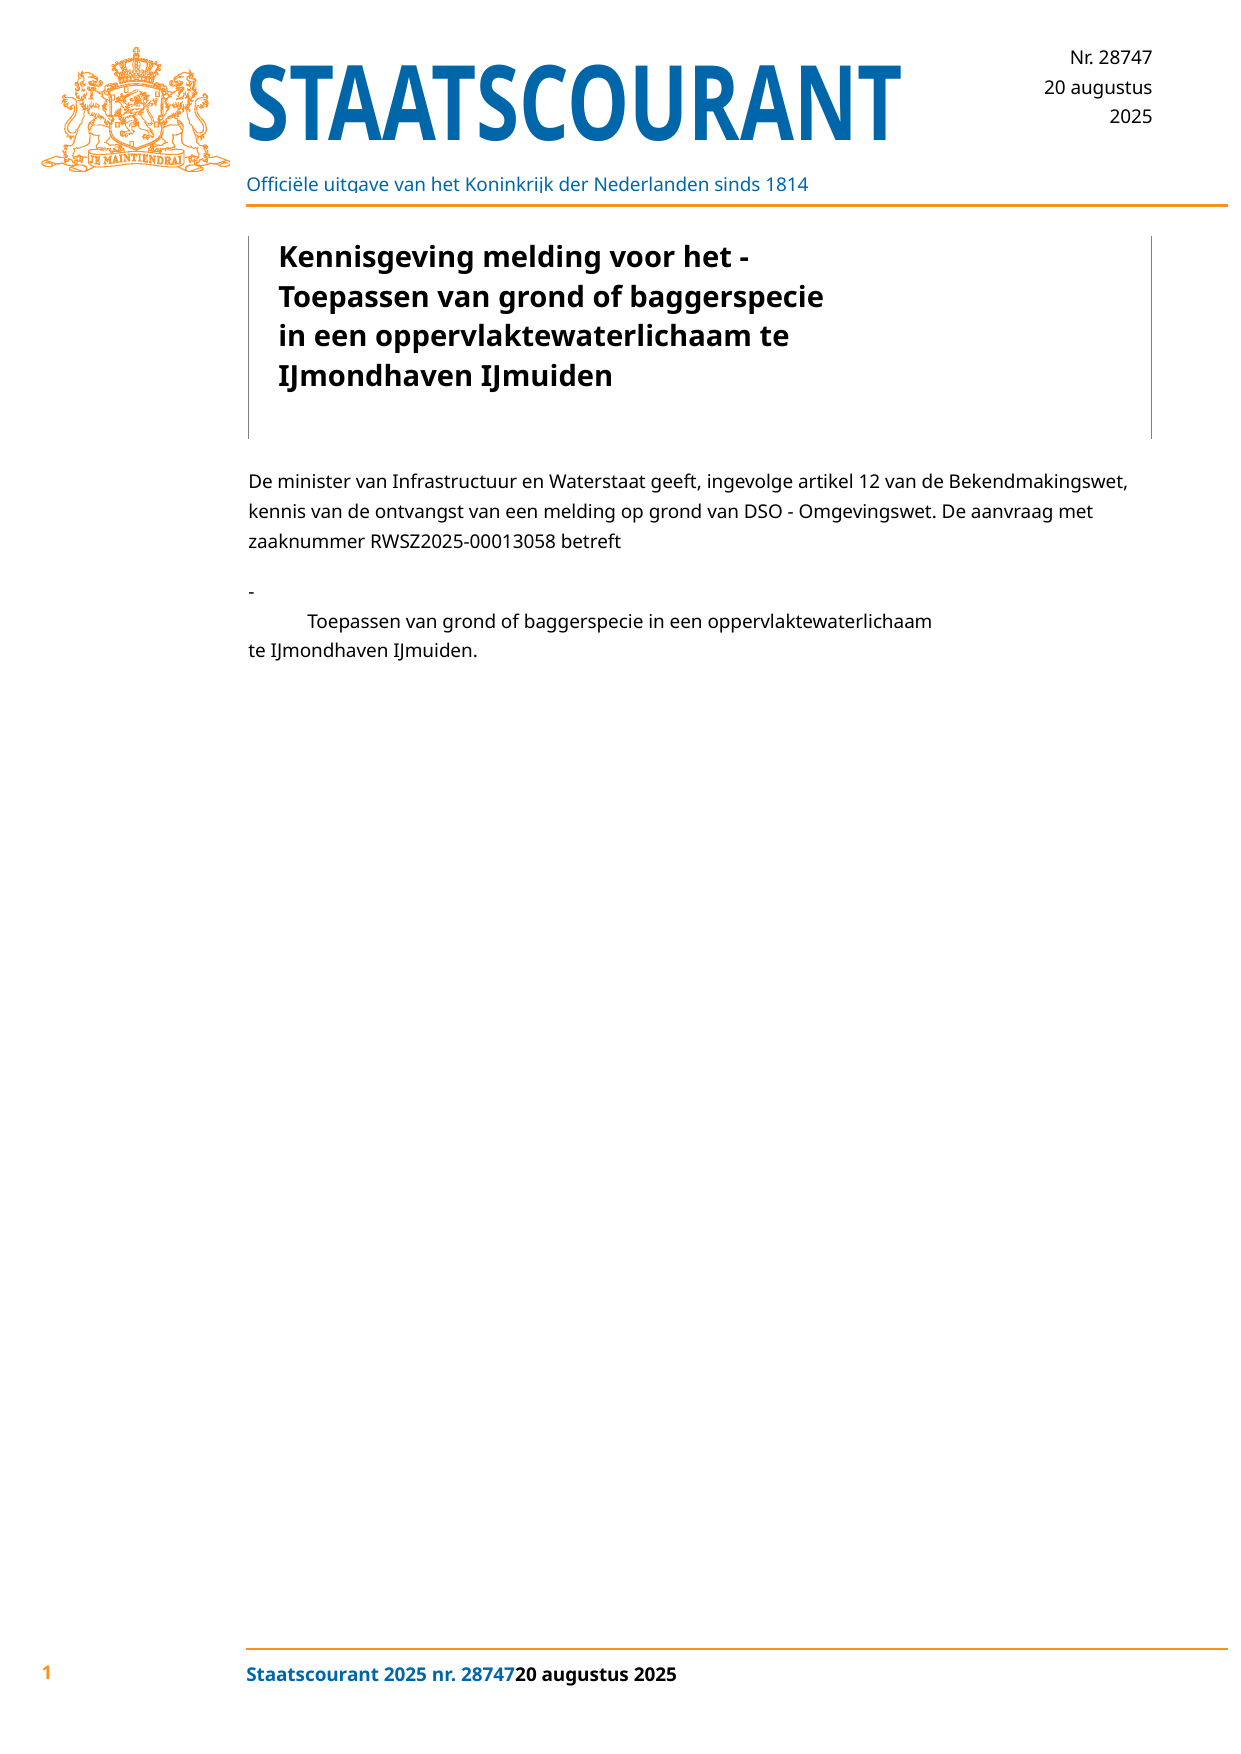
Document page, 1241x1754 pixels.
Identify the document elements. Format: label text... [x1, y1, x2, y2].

table_header [850, 236, 912, 413]
list Toepassen van grond of baggerspecie in een oppervlaktewaterlichaam [248, 608, 1152, 633]
picture [41, 47, 231, 172]
table_header [1090, 236, 1151, 413]
table_header Kennisgeving melding voor het -Toepassen van grond of baggerspecie in een oppervlaktewaterlichaam te IJmondhaven IJmuiden [249, 236, 850, 439]
picture [912, 236, 1090, 414]
table_header [850, 414, 1151, 439]
text te IJmondhaven IJmuiden. [248, 637, 1152, 663]
text De minister van Infrastructuur en Waterstaat geeft, ingevolge artikel 12 van de Bekendmakingswet, kennis van de ontvangst van een melding op grond van DSO - Omgevingswet. De aanvraag met zaaknummer RWSZ2025-00013058 betreft [248, 469, 1152, 553]
